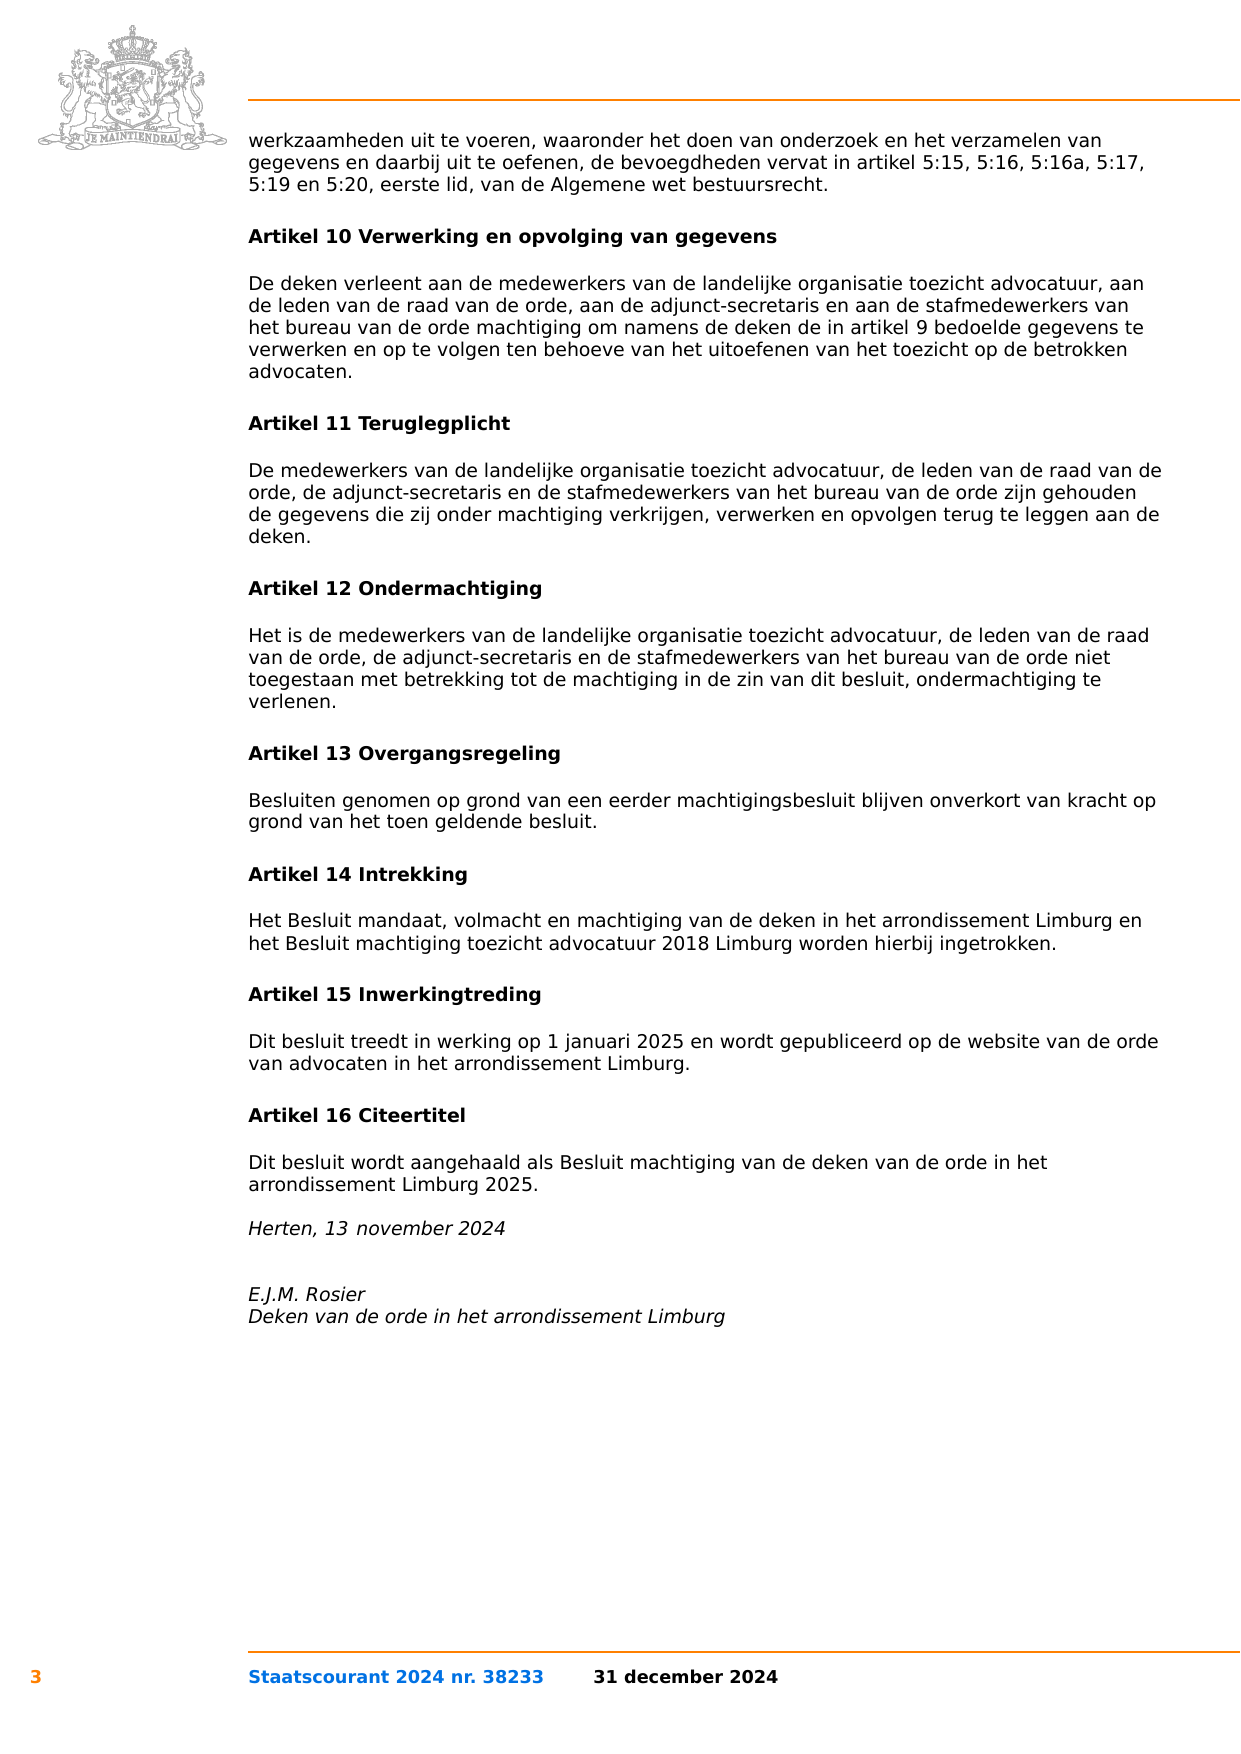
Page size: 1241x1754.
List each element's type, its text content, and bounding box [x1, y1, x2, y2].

text Het Besluit mandaat, volmacht en machtiging van de deken in het arrondissement Limburg en het Besluit machtiging toezicht advocatuur 2018 Limburg worden hierbij ingetrokken. [248, 910, 1163, 954]
subtitle Artikel 10 Verwerking en opvolging van gegevens [248, 226, 1163, 248]
text De medewerkers van de landelijke organisatie toezicht advocatuur, de leden van de raad van de orde, de adjunct-secretaris en de stafmedewerkers van het bureau van de orde zijn gehouden de gegevens die zij onder machtiging verkrijgen, verwerken en opvolgen terug te leggen aan de deken. [248, 460, 1163, 548]
text werkzaamheden uit te voeren, waaronder het doen van onderzoek en het verzamelen van gegevens en daarbij uit te oefenen, de bevoegdheden vervat in artikel 5:15, 5:16, 5:16a, 5:17, 5:19 en 5:20, eerste lid, van de Algemene wet bestuursrecht. [248, 130, 1163, 196]
subtitle Artikel 12 Ondermachtiging [248, 578, 1163, 599]
text Herten, 13 november 2024 [248, 1218, 1163, 1240]
subtitle Artikel 15 Inwerkingtreding [248, 984, 1163, 1006]
subtitle Artikel 11 Teruglegplicht [248, 413, 1163, 435]
text Dit besluit wordt aangehaald als Besluit machtiging van de deken van de orde in het arrondissement Limburg 2025. [248, 1152, 1163, 1196]
text De deken verleent aan de medewerkers van de landelijke organisatie toezicht advocatuur, aan de leden van de raad van de orde, aan de adjunct-secretaris en aan de stafmedewerkers van het bureau van de orde machtiging om namens de deken de in artikel 9 bedoelde gegevens te verwerken en op te volgen ten behoeve van het uitoefenen van het toezicht op de betrokken advocaten. [248, 273, 1163, 383]
picture [38, 25, 227, 150]
text Dit besluit treedt in werking op 1 januari 2025 en wordt gepubliceerd op de website van de orde van advocaten in het arrondissement Limburg. [248, 1031, 1163, 1075]
subtitle Artikel 13 Overgangsregeling [248, 742, 1163, 764]
text E.J.M. Rosier Deken van de orde in het arrondissement Limburg [248, 1262, 1163, 1328]
text Besluiten genomen op grond van een eerder machtigingsbesluit blijven onverkort van kracht op grond van het toen geldende besluit. [248, 789, 1163, 833]
subtitle Artikel 14 Intrekking [248, 863, 1163, 885]
subtitle Artikel 16 Citeertitel [248, 1105, 1163, 1127]
text Het is de medewerkers van de landelijke organisatie toezicht advocatuur, de leden van de raad van de orde, de adjunct-secretaris en de stafmedewerkers van het bureau van de orde niet toegestaan met betrekking tot de machtiging in de zin van dit besluit, ondermachtiging te verlenen. [248, 624, 1163, 712]
